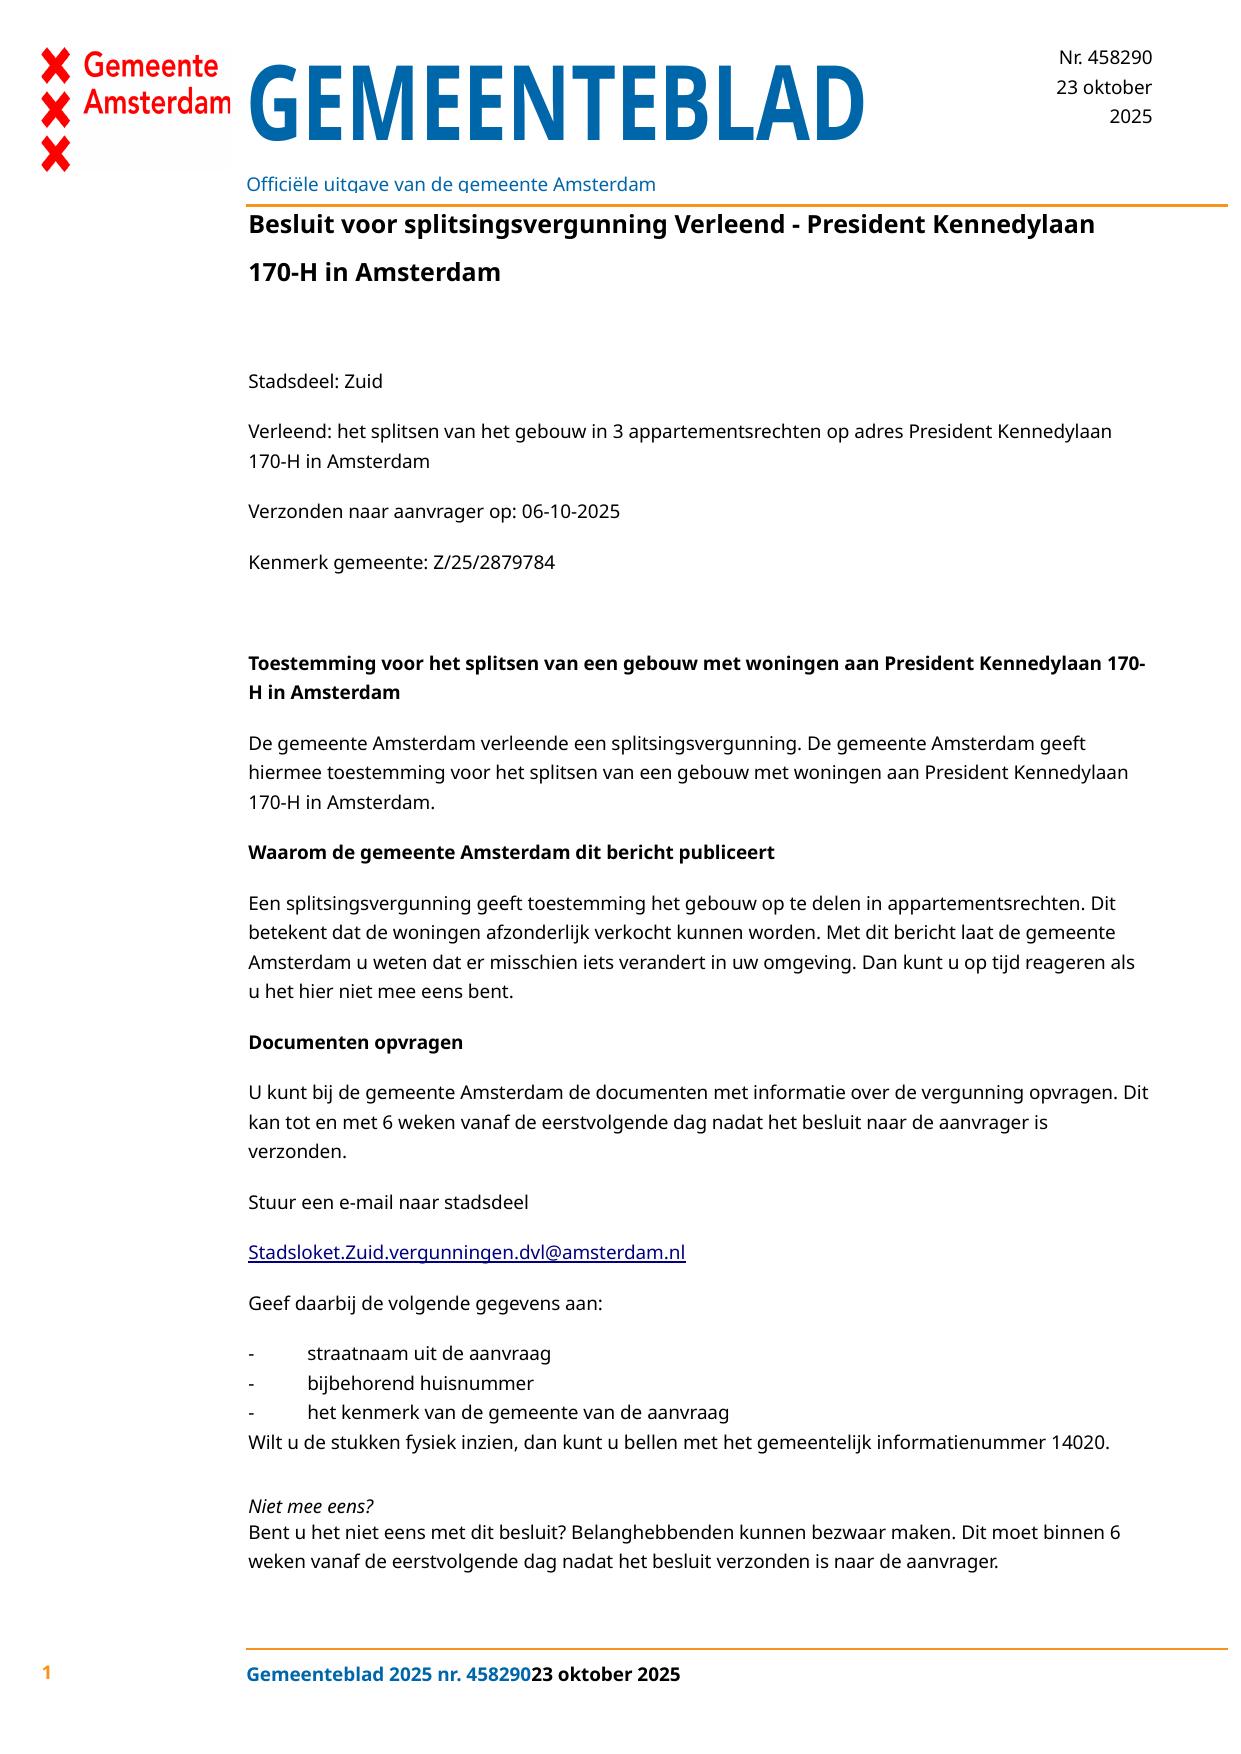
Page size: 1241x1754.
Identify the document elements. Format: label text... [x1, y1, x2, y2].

text Verleend: het splitsen van het gebouw in 3 appartementsrechten op adres President Kennedylaan 170-H in Amsterdam [248, 419, 1152, 474]
picture [41, 47, 231, 172]
list het kenmerk van de gemeente van de aanvraag [248, 1399, 1152, 1425]
list bijbehorend huisnummer [248, 1370, 1152, 1396]
text Waarom de gemeente Amsterdam dit bericht publiceert [248, 839, 1152, 865]
text De gemeente Amsterdam verleende een splitsingsvergunning. De gemeente Amsterdam geeft hiermee toestemming voor het splitsen van een gebouw met woningen aan President Kennedylaan 170-H in Amsterdam. [248, 730, 1152, 815]
text Kenmerk gemeente: Z/25/2879784 [248, 549, 1152, 575]
text Toestemming voor het splitsen van een gebouw met woningen aan President Kennedylaan 170-H in Amsterdam [248, 650, 1152, 705]
text Verzonden naar aanvrager op: 06-10-2025 [248, 499, 1152, 524]
text Wilt u de stukken fysiek inzien, dan kunt u bellen met het gemeentelijk informatienummer 14020. [248, 1429, 1152, 1455]
list straatnaam uit de aanvraag [248, 1340, 1152, 1366]
text Bent u het niet eens met dit besluit? Belanghebbenden kunnen bezwaar maken. Dit moet binnen 6 weken vanaf de eerstvolgende dag nadat het besluit verzonden is naar de aanvrager. [248, 1519, 1152, 1574]
text Stuur een e-mail naar stadsdeel [248, 1189, 1152, 1215]
text Besluit voor splitsingsvergunning Verleend - President Kennedylaan 170-H in Amsterdam [248, 207, 1152, 288]
text Documenten opvragen [248, 1029, 1152, 1055]
text Geef daarbij de volgende gegevens aan: [248, 1290, 1152, 1316]
text Stadsdeel: Zuid [248, 368, 1152, 394]
text Niet mee eens? [248, 1493, 1152, 1519]
text Een splitsingsvergunning geeft toestemming het gebouw op te delen in appartementsrechten. Dit betekent dat de woningen afzonderlijk verkocht kunnen worden. Met dit bericht laat de gemeente Amsterdam u weten dat er misschien iets verandert in uw omgeving. Dan kunt u op tijd reageren als u het hier niet mee eens bent. [248, 890, 1152, 1004]
text Stadsloket.Zuid.vergunningen.dvl@amsterdam.nl [248, 1239, 1152, 1265]
text U kunt bij de gemeente Amsterdam de documenten met informatie over de vergunning opvragen. Dit kan tot en met 6 weken vanaf de eerstvolgende dag nadat het besluit naar de aanvrager is verzonden. [248, 1079, 1152, 1164]
